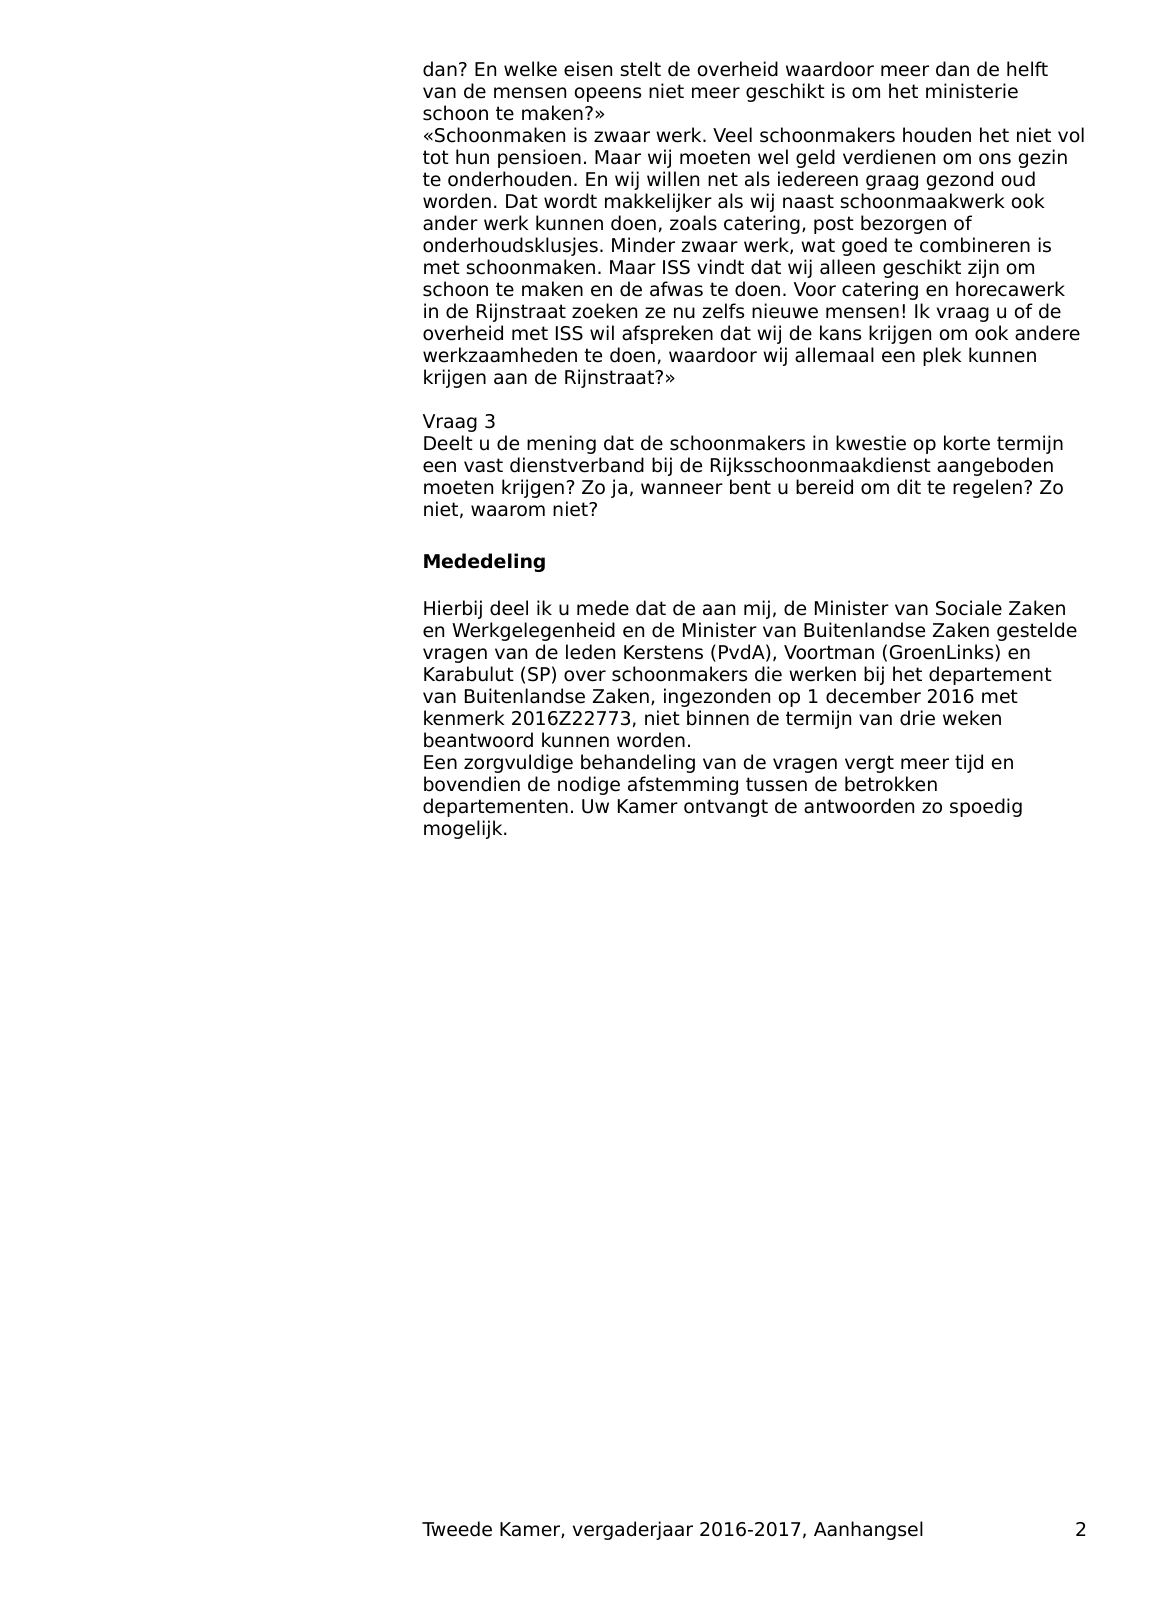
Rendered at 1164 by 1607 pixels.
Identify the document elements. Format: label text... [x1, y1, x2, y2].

text Vraag 3 [422, 411, 1087, 433]
text Deelt u de mening dat de schoonmakers in kwestie op korte termijn een vast dienstverband bij de Rijksschoonmaakdienst aangeboden moeten krijgen? Zo ja, wanneer bent u bereid om dit te regelen? Zo niet, waarom niet? [422, 433, 1087, 521]
text «Schoonmaken is zwaar werk. Veel schoonmakers houden het niet vol tot hun pensioen. Maar wij moeten wel geld verdienen om ons gezin te onderhouden. En wij willen net als iedereen graag gezond oud worden. Dat wordt makkelijker als wij naast schoonmaakwerk ook ander werk kunnen doen, zoals catering, post bezorgen of onderhoudsklusjes. Minder zwaar werk, wat goed te combineren is met schoonmaken. Maar ISS vindt dat wij alleen geschikt zijn om schoon te maken en de afwas te doen. Voor catering en horecawerk in de Rijnstraat zoeken ze nu zelfs nieuwe mensen! Ik vraag u of de overheid met ISS wil afspreken dat wij de kans krijgen om ook andere werkzaamheden te doen, waardoor wij allemaal een plek kunnen krijgen aan de Rijnstraat?» [422, 125, 1087, 389]
text dan? En welke eisen stelt de overheid waardoor meer dan de helft van de mensen opeens niet meer geschikt is om het ministerie schoon te maken?» [422, 59, 1087, 125]
text Hierbij deel ik u mede dat de aan mij, de Minister van Sociale Zaken en Werkgelegenheid en de Minister van Buitenlandse Zaken gestelde vragen van de leden Kerstens (PvdA), Voortman (GroenLinks) en Karabulut (SP) over schoonmakers die werken bij het departement van Buitenlandse Zaken, ingezonden op 1 december 2016 met kenmerk 2016Z22773, niet binnen de termijn van drie weken beantwoord kunnen worden. [422, 598, 1087, 752]
text Een zorgvuldige behandeling van de vragen vergt meer tijd en bovendien de nodige afstemming tussen de betrokken departementen. Uw Kamer ontvangt de antwoorden zo spoedig mogelijk. [422, 752, 1087, 839]
subtitle Mededeling [422, 551, 1087, 573]
